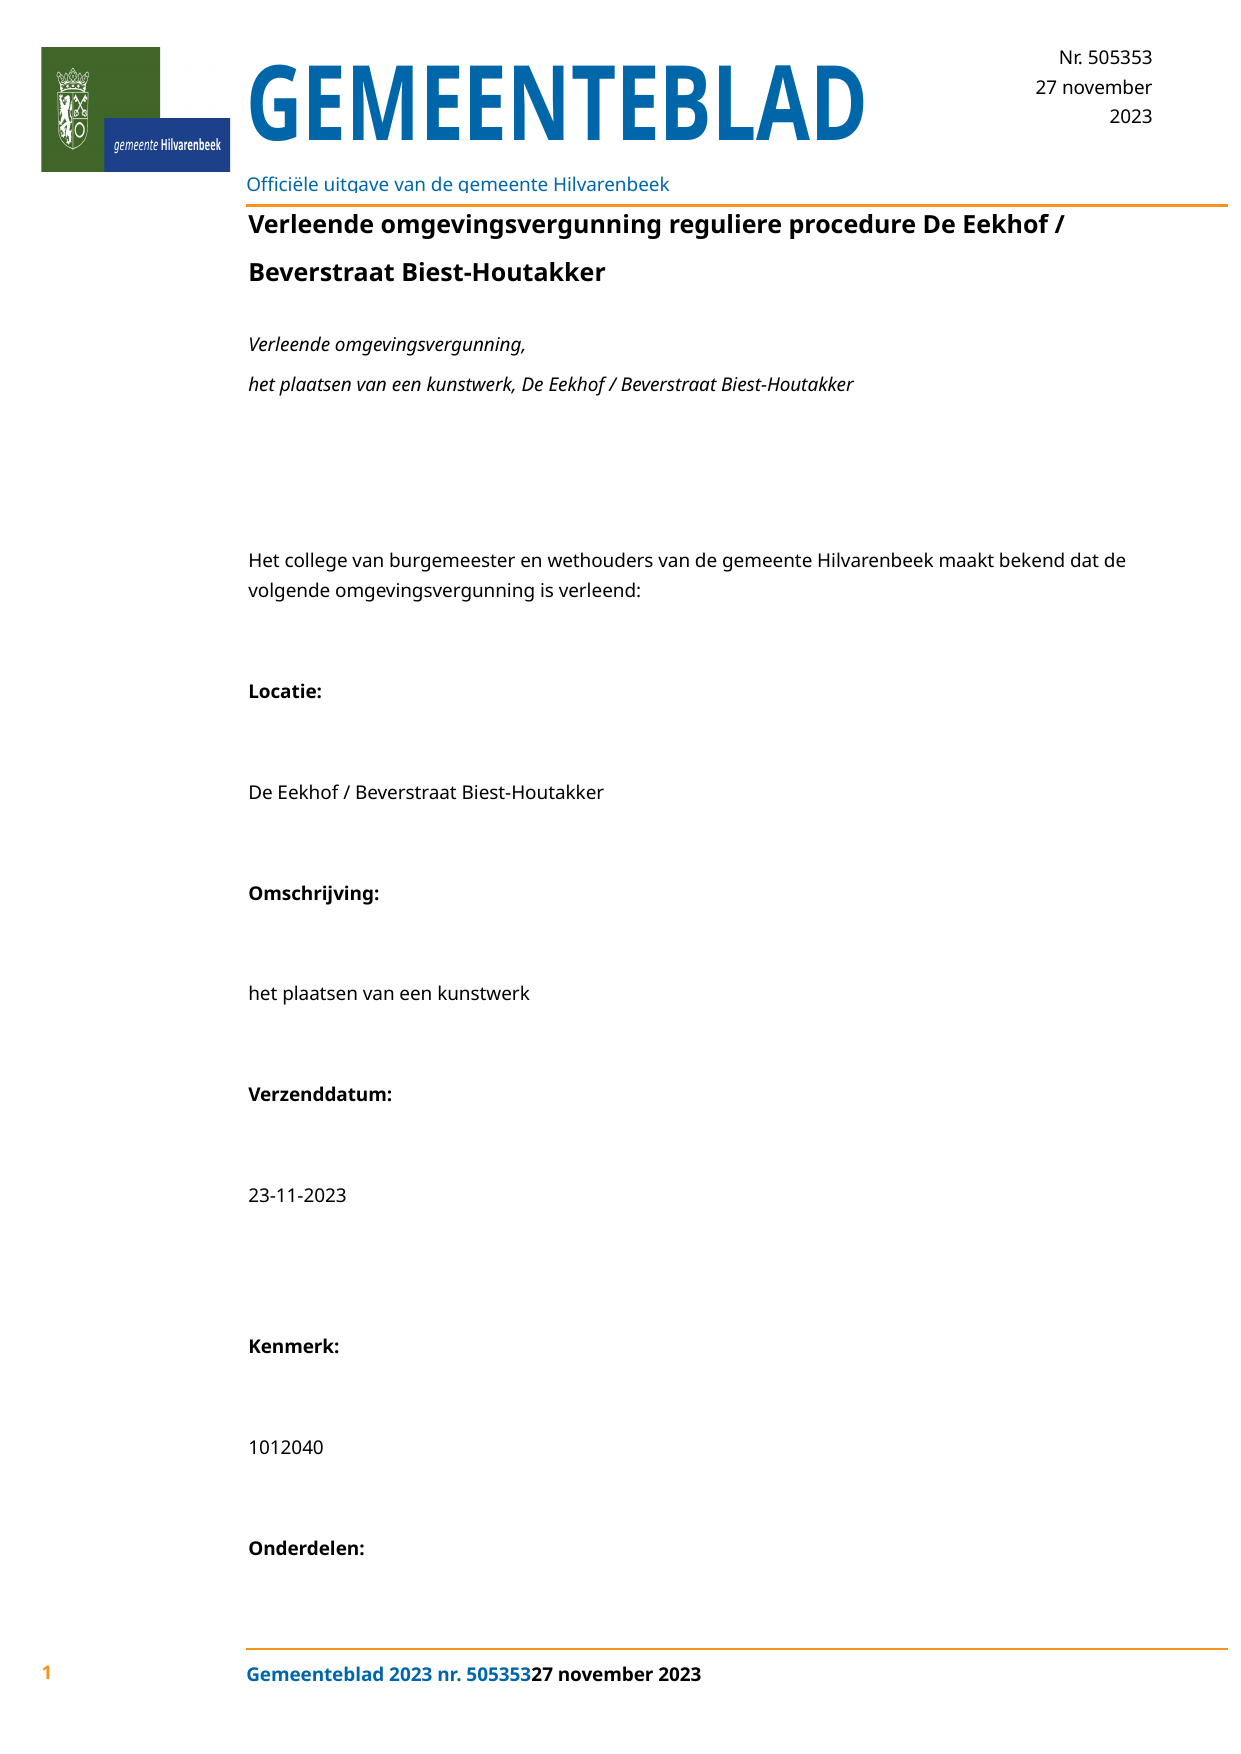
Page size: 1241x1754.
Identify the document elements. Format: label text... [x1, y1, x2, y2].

text Omschrijving: [248, 880, 1152, 906]
text Het college van burgemeester en wethouders van de gemeente Hilvarenbeek maakt bekend dat de volgende omgevingsvergunning is verleend: [248, 548, 1152, 603]
text het plaatsen van een kunstwerk [248, 981, 1152, 1006]
text Verleende omgevingsvergunning reguliere procedure De Eekhof / Beverstraat Biest-Houtakker [248, 207, 1152, 288]
text Locatie: [248, 678, 1152, 704]
text Verzenddatum: [248, 1081, 1152, 1107]
text Verleende omgevingsvergunning, [248, 331, 1152, 357]
text 1012040 [248, 1434, 1152, 1460]
picture [41, 47, 231, 172]
text Onderdelen: [248, 1535, 1152, 1561]
text Kenmerk: [248, 1333, 1152, 1359]
text De Eekhof / Beverstraat Biest-Houtakker [248, 779, 1152, 805]
text 23-11-2023 [248, 1182, 1152, 1208]
text het plaatsen van een kunstwerk, De Eekhof / Beverstraat Biest-Houtakker [248, 371, 1152, 396]
